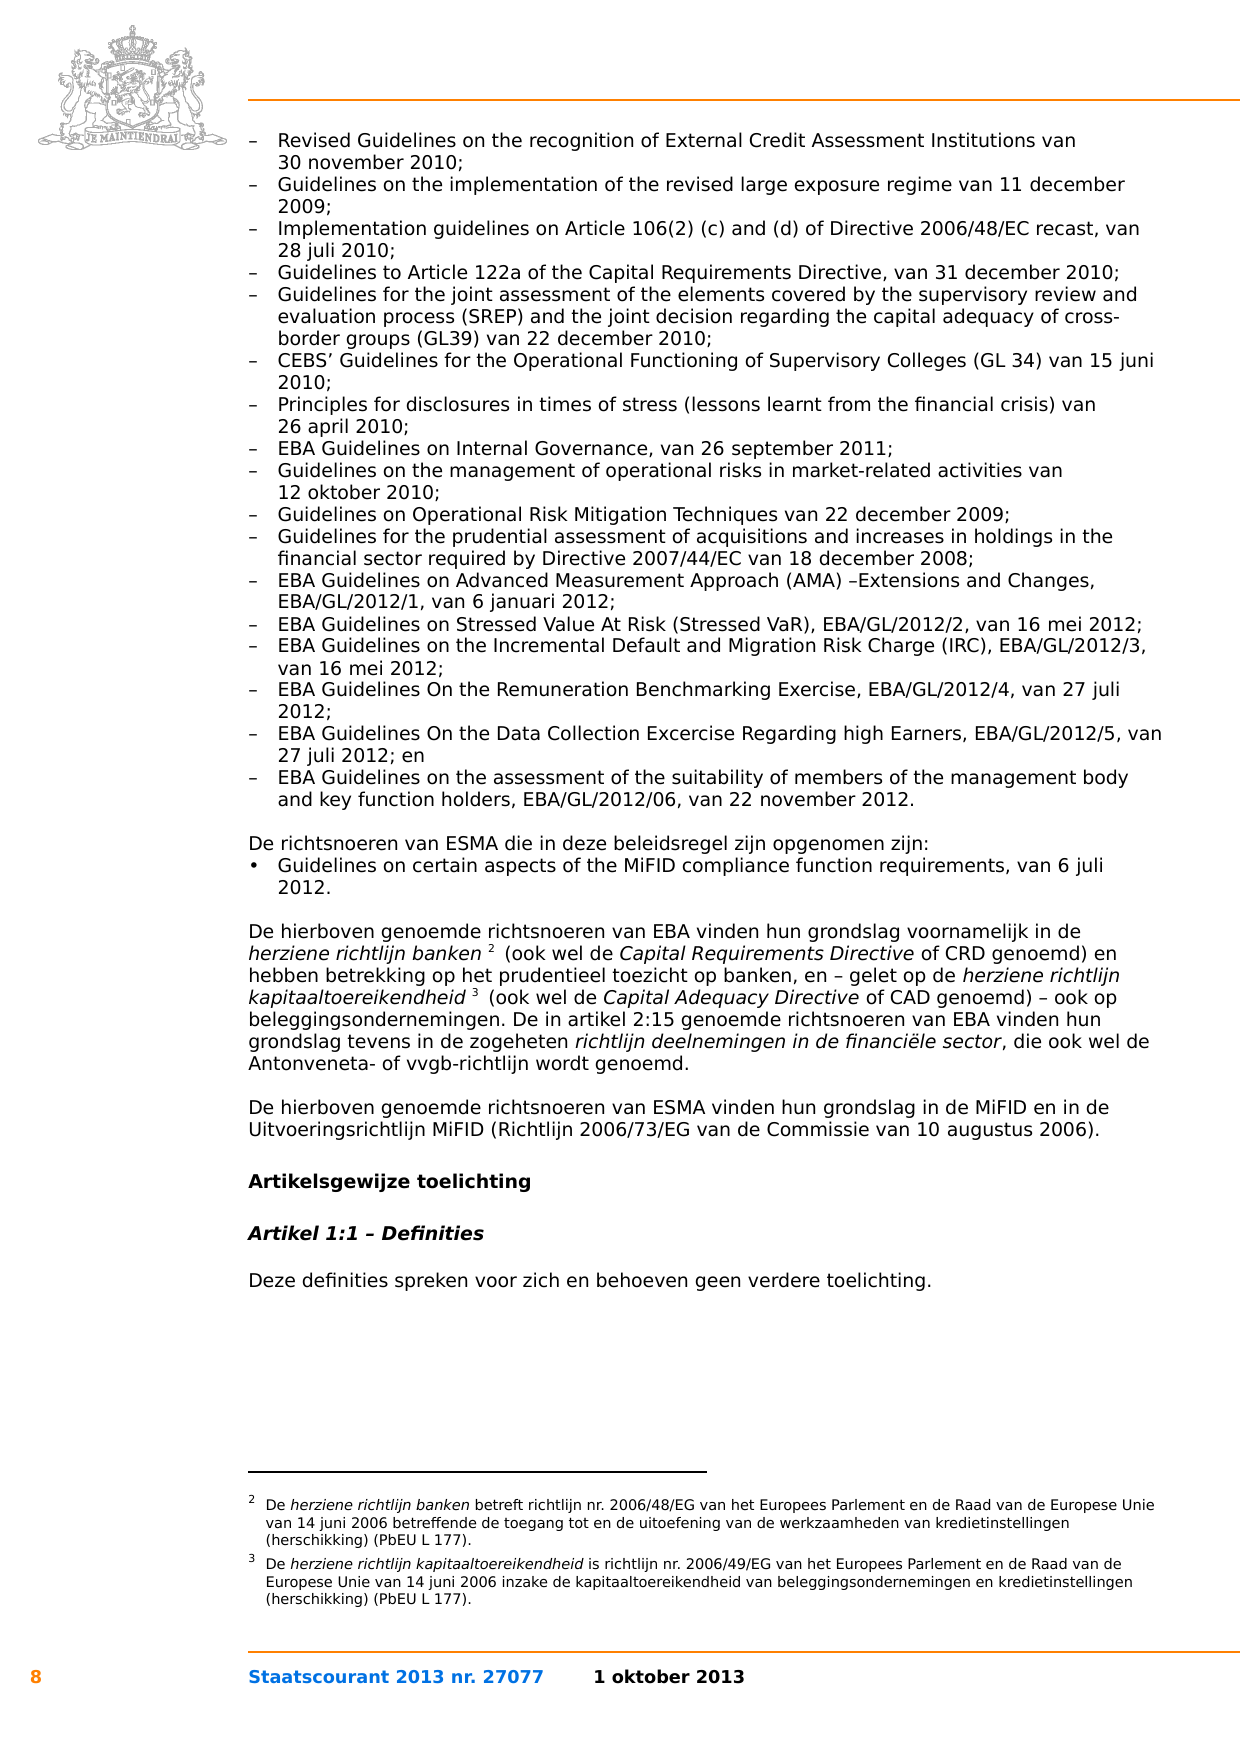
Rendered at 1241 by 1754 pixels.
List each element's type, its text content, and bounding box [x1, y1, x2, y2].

text – Revised Guidelines on the recognition of External Credit Assessment Institutions van 30 november 2010; [248, 130, 1163, 174]
text De herziene richtlijn kapitaaltoereikendheid is richtlijn nr. 2006/49/EG van het Europees Parlement en de Raad van de Europese Unie van 14 juni 2006 inzake de kapitaaltoereikendheid van beleggingsondernemingen en kredietinstellingen (herschikking) (PbEU L 177). [248, 1552, 1163, 1608]
text – Guidelines to Article 122a of the Capital Requirements Directive, van 31 december 2010; [248, 262, 1163, 284]
subtitle Artikelsgewijze toelichting [248, 1171, 1163, 1193]
text – CEBS’ Guidelines for the Operational Functioning of Supervisory Colleges (GL 34) van 15 juni 2010; [248, 350, 1163, 394]
text – Implementation guidelines on Article 106(2) (c) and (d) of Directive 2006/48/EC recast, van 28 juli 2010; [248, 218, 1163, 262]
text De richtsnoeren van ESMA die in deze beleidsregel zijn opgenomen zijn: [248, 833, 1163, 855]
text – EBA Guidelines on the Incremental Default and Migration Risk Charge (IRC), EBA/GL/2012/3, van 16 mei 2012; [248, 635, 1163, 679]
text • Guidelines on certain aspects of the MiFID compliance function requirements, van 6 juli 2012. [248, 855, 1163, 899]
text De herziene richtlijn banken betreft richtlijn nr. 2006/48/EG van het Europees Parlement en de Raad van de Europese Unie van 14 juni 2006 betreffende de toegang tot en de uitoefening van de werkzaamheden van kredietinstellingen (herschikking) (PbEU L 177). [248, 1493, 1163, 1549]
text – Guidelines on the implementation of the revised large exposure regime van 11 december 2009; [248, 174, 1163, 218]
text De hierboven genoemde richtsnoeren van ESMA vinden hun grondslag in de MiFID en in de Uitvoeringsrichtlijn MiFID (Richtlijn 2006/73/EG van de Commissie van 10 augustus 2006). [248, 1097, 1163, 1141]
text Deze definities spreken voor zich en behoeven geen verdere toelichting. [248, 1269, 1163, 1292]
text – EBA Guidelines on Stressed Value At Risk (Stressed VaR), EBA/GL/2012/2, van 16 mei 2012; [248, 613, 1163, 635]
text – EBA Guidelines On the Remuneration Benchmarking Exercise, EBA/GL/2012/4, van 27 juli 2012; [248, 679, 1163, 723]
text – Principles for disclosures in times of stress (lessons learnt from the financial crisis) van 26 april 2010; [248, 394, 1163, 438]
text – Guidelines on Operational Risk Mitigation Techniques van 22 december 2009; [248, 503, 1163, 526]
text – EBA Guidelines on Internal Governance, van 26 september 2011; [248, 438, 1163, 459]
text – EBA Guidelines On the Data Collection Excercise Regarding high Earners, EBA/GL/2012/5, van 27 juli 2012; en [248, 723, 1163, 767]
text – EBA Guidelines on the assessment of the suitability of members of the management body and key function holders, EBA/GL/2012/06, van 22 november 2012. [248, 767, 1163, 811]
text – Guidelines for the joint assessment of the elements covered by the supervisory review and evaluation process (SREP) and the joint decision regarding the capital adequacy of cross-border groups (GL39) van 22 december 2010; [248, 284, 1163, 350]
text – EBA Guidelines on Advanced Measurement Approach (AMA) –Extensions and Changes, EBA/GL/2012/1, van 6 januari 2012; [248, 569, 1163, 613]
picture [38, 25, 227, 150]
text De hierboven genoemde richtsnoeren van EBA vinden hun grondslag voornamelijk in de herziene richtlijn banken (ook wel de Capital Requirements Directive of CRD genoemd) en hebben betrekking op het prudentieel toezicht op banken, en – gelet op de herziene richtlijn kapitaaltoereikendheid (ook wel de Capital Adequacy Directive of CAD genoemd) – ook op beleggingsondernemingen. De in artikel 2:15 genoemde richtsnoeren van EBA vinden hun grondslag tevens in de zogeheten richtlijn deelnemingen in de financiële sector, die ook wel de Antonveneta- of vvgb-richtlijn wordt genoemd. [248, 921, 1163, 1075]
subtitle Artikel 1:1 – Definities [248, 1223, 1163, 1244]
text – Guidelines for the prudential assessment of acquisitions and increases in holdings in the financial sector required by Directive 2007/44/EC van 18 december 2008; [248, 526, 1163, 569]
text – Guidelines on the management of operational risks in market-related activities van 12 oktober 2010; [248, 459, 1163, 503]
